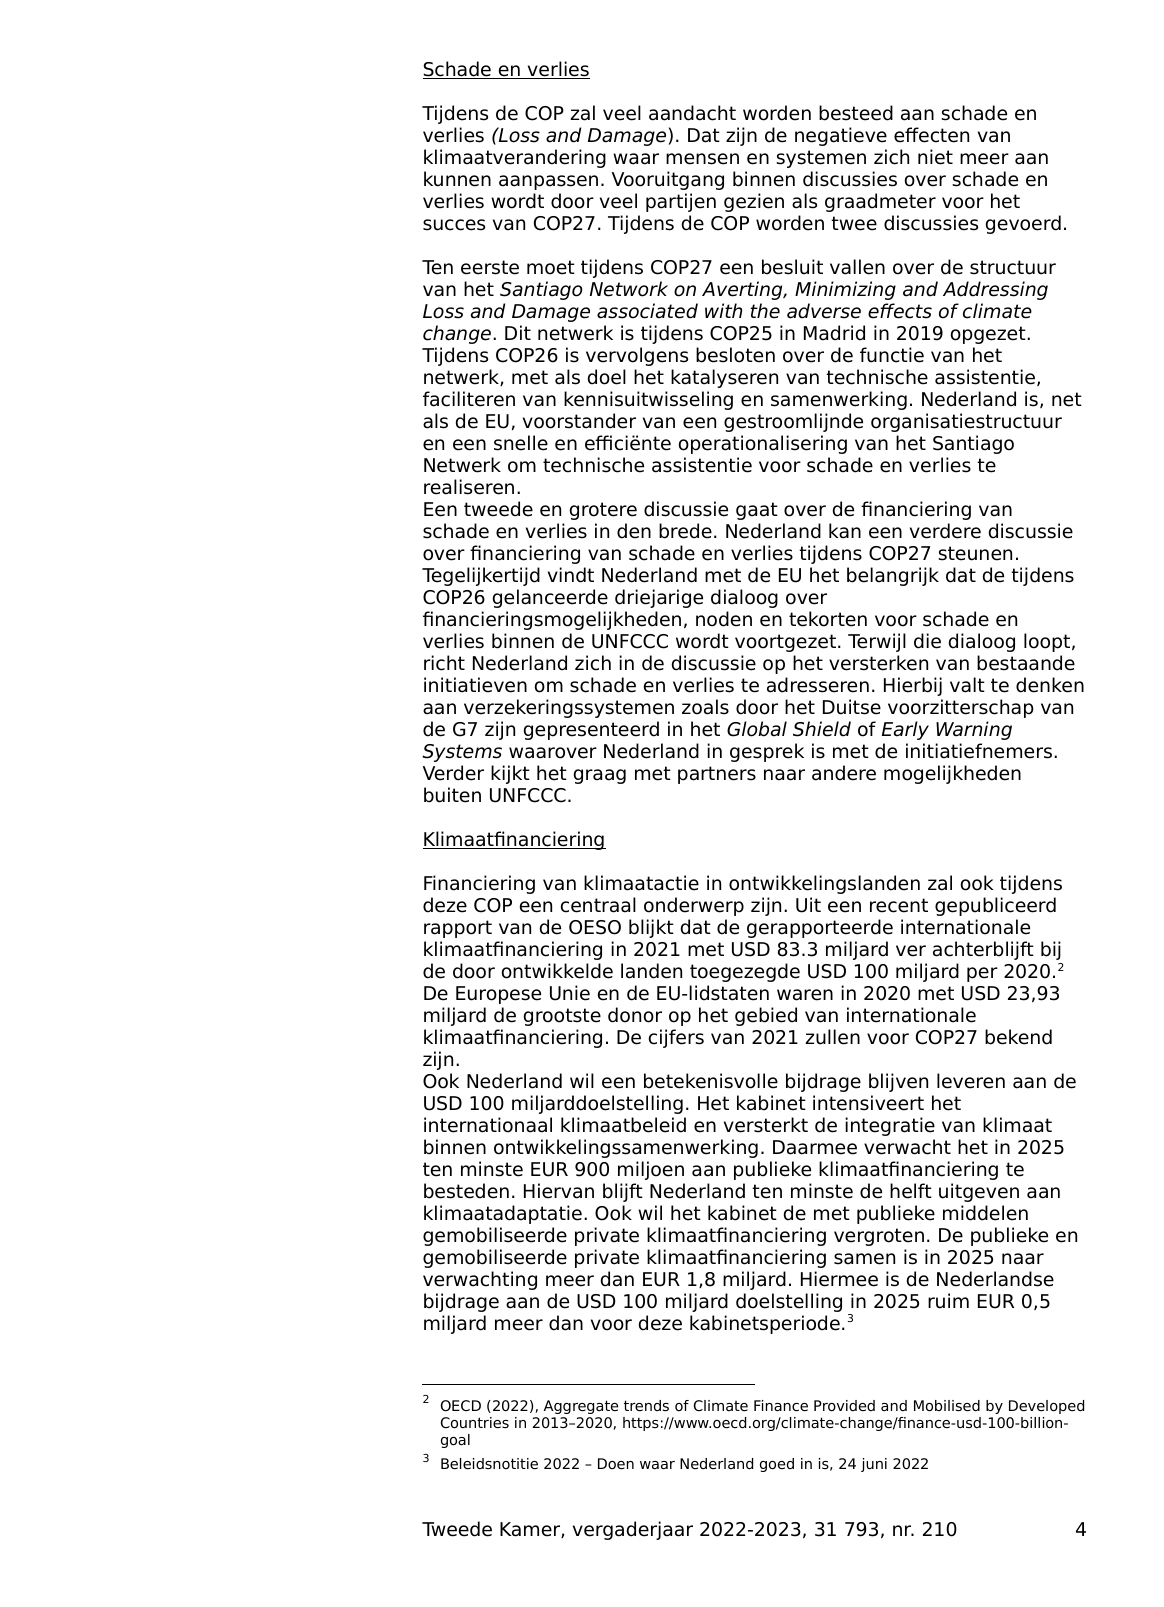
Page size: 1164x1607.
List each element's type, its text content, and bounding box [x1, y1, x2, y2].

subtitle Klimaatfinanciering [422, 829, 1087, 851]
text Ook Nederland wil een betekenisvolle bijdrage blijven leveren aan de USD 100 miljarddoelstelling. Het kabinet intensiveert het internationaal klimaatbeleid en versterkt de integratie van klimaat binnen ontwikkelingssamenwerking. Daarmee verwacht het in 2025 ten minste EUR 900 miljoen aan publieke klimaatfinanciering te besteden. Hiervan blijft Nederland ten minste de helft uitgeven aan klimaatadaptatie. Ook wil het kabinet de met publieke middelen gemobiliseerde private klimaatfinanciering vergroten. De publieke en gemobiliseerde private klimaatfinanciering samen is in 2025 naar verwachting meer dan EUR 1,8 miljard. Hiermee is de Nederlandse bijdrage aan de USD 100 miljard doelstelling in 2025 ruim EUR 0,5 miljard meer dan voor deze kabinetsperiode. [422, 1071, 1087, 1335]
text Financiering van klimaatactie in ontwikkelingslanden zal ook tijdens deze COP een centraal onderwerp zijn. Uit een recent gepubliceerd rapport van de OESO blijkt dat de gerapporteerde internationale klimaatfinanciering in 2021 met USD 83.3 miljard ver achterblijft bij de door ontwikkelde landen toegezegde USD 100 miljard per 2020. De Europese Unie en de EU-lidstaten waren in 2020 met USD 23,93 miljard de grootste donor op het gebied van internationale klimaatfinanciering. De cijfers van 2021 zullen voor COP27 bekend zijn. [422, 873, 1087, 1071]
text Een tweede en grotere discussie gaat over de financiering van schade en verlies in den brede. Nederland kan een verdere discussie over financiering van schade en verlies tijdens COP27 steunen. Tegelijkertijd vindt Nederland met de EU het belangrijk dat de tijdens COP26 gelanceerde driejarige dialoog over financieringsmogelijkheden, noden en tekorten voor schade en verlies binnen de UNFCCC wordt voortgezet. Terwijl die dialoog loopt, richt Nederland zich in de discussie op het versterken van bestaande initiatieven om schade en verlies te adresseren. Hierbij valt te denken aan verzekeringssystemen zoals door het Duitse voorzitterschap van de G7 zijn gepresenteerd in het Global Shield of Early Warning Systems waarover Nederland in gesprek is met de initiatiefnemers. Verder kijkt het graag met partners naar andere mogelijkheden buiten UNFCCC. [422, 499, 1087, 807]
text Tijdens de COP zal veel aandacht worden besteed aan schade en verlies (Loss and Damage). Dat zijn de negatieve effecten van klimaatverandering waar mensen en systemen zich niet meer aan kunnen aanpassen. Vooruitgang binnen discussies over schade en verlies wordt door veel partijen gezien als graadmeter voor het succes van COP27. Tijdens de COP worden twee discussies gevoerd. [422, 103, 1087, 235]
text Ten eerste moet tijdens COP27 een besluit vallen over de structuur van het Santiago Network on Averting, Minimizing and Addressing Loss and Damage associated with the adverse effects of climate change. Dit netwerk is tijdens COP25 in Madrid in 2019 opgezet. Tijdens COP26 is vervolgens besloten over de functie van het netwerk, met als doel het katalyseren van technische assistentie, faciliteren van kennisuitwisseling en samenwerking. Nederland is, net als de EU, voorstander van een gestroomlijnde organisatiestructuur en een snelle en efficiënte operationalisering van het Santiago Netwerk om technische assistentie voor schade en verlies te realiseren. [422, 257, 1087, 499]
text Beleidsnotitie 2022 – Doen waar Nederland goed in is, 24 juni 2022 [422, 1452, 1087, 1474]
text OECD (2022), Aggregate trends of Climate Finance Provided and Mobilised by Developed Countries in 2013–2020, https://www.oecd.org/climate-change/finance-usd-100-billion-goal [422, 1393, 1087, 1449]
subtitle Schade en verlies [422, 59, 1087, 81]
